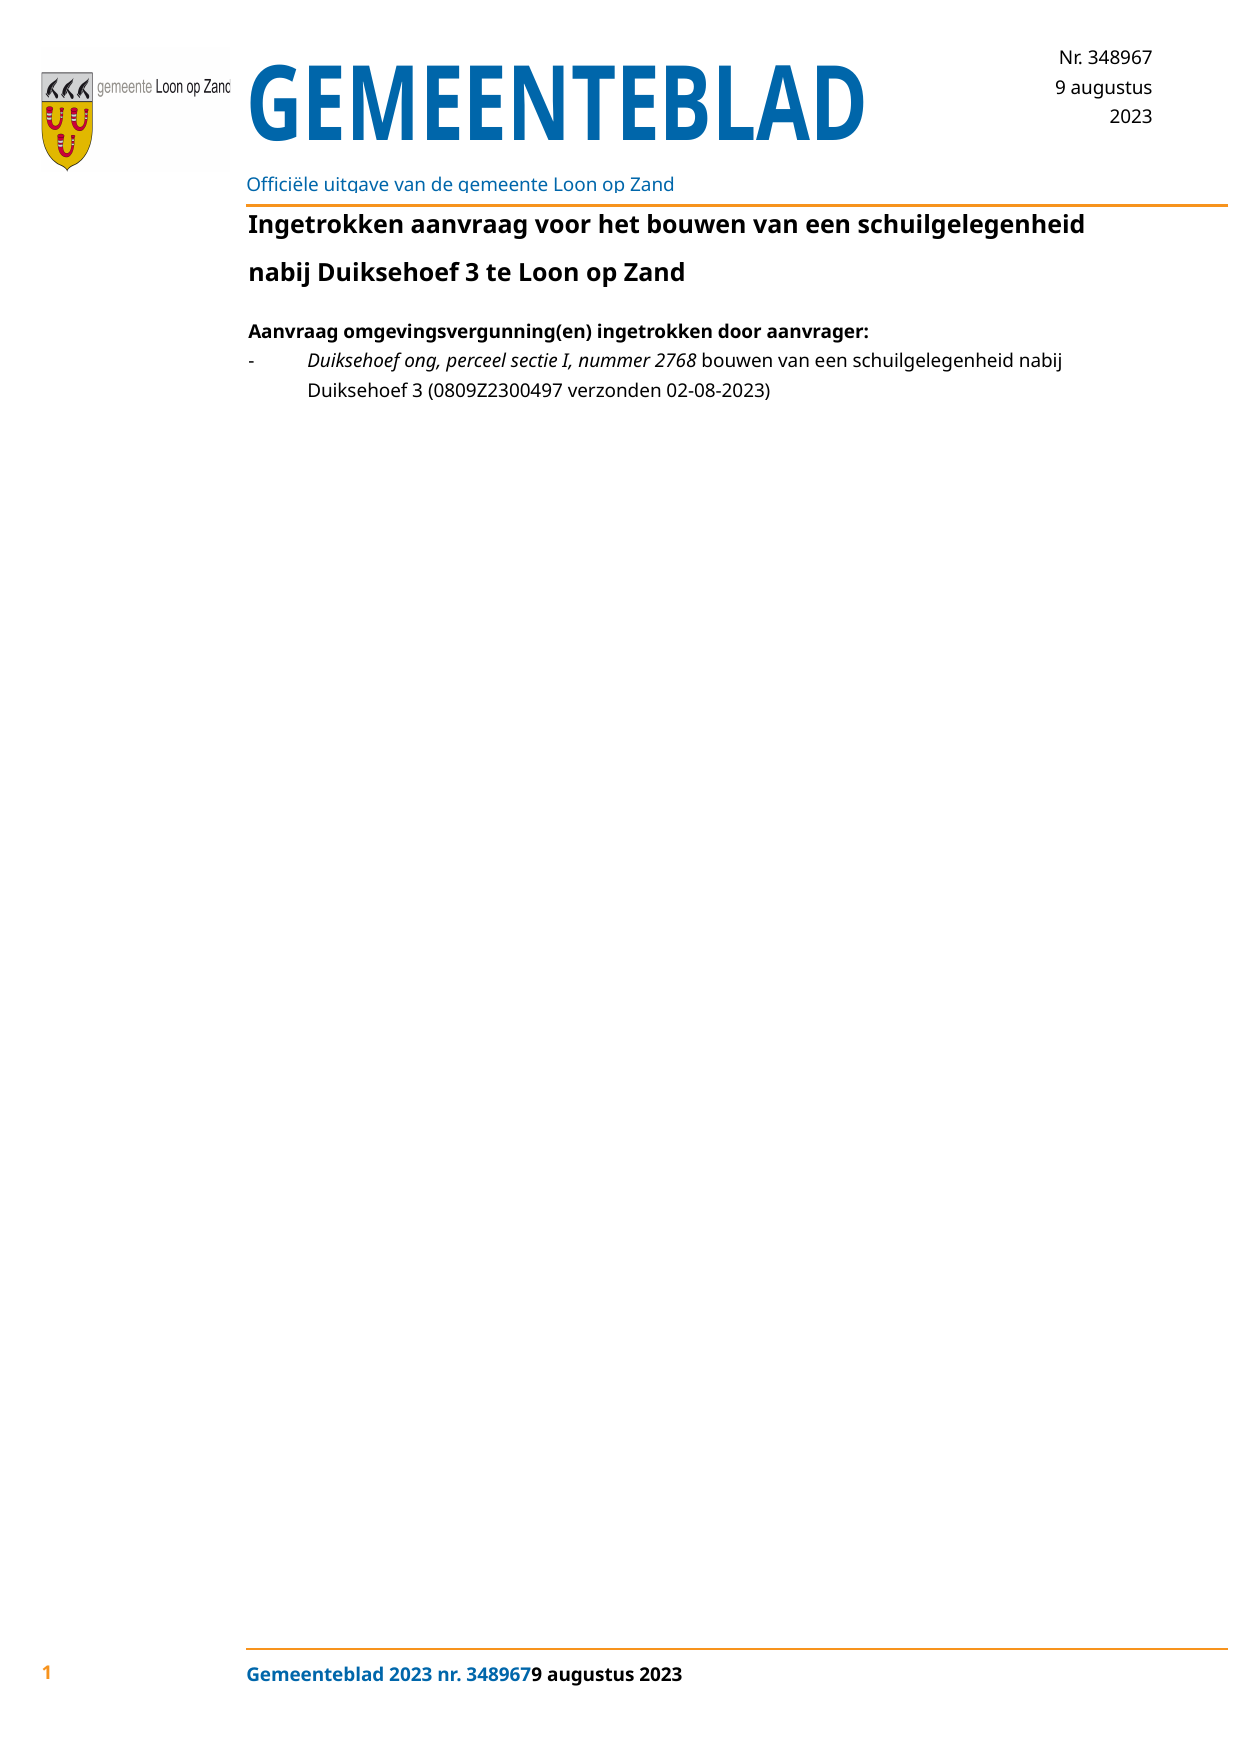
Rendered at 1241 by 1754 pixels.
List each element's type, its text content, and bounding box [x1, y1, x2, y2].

picture [41, 47, 231, 172]
text Aanvraag omgevingsvergunning(en) ingetrokken door aanvrager: [248, 318, 1152, 344]
list Duiksehoef ong, perceel sectie I, nummer 2768 bouwen van een schuilgelegenheid nabij Duiksehoef 3 (0809Z2300497 verzonden 02-08-2023) [248, 347, 1152, 403]
text Ingetrokken aanvraag voor het bouwen van een schuilgelegenheid nabij Duiksehoef 3 te Loon op Zand [248, 207, 1152, 288]
